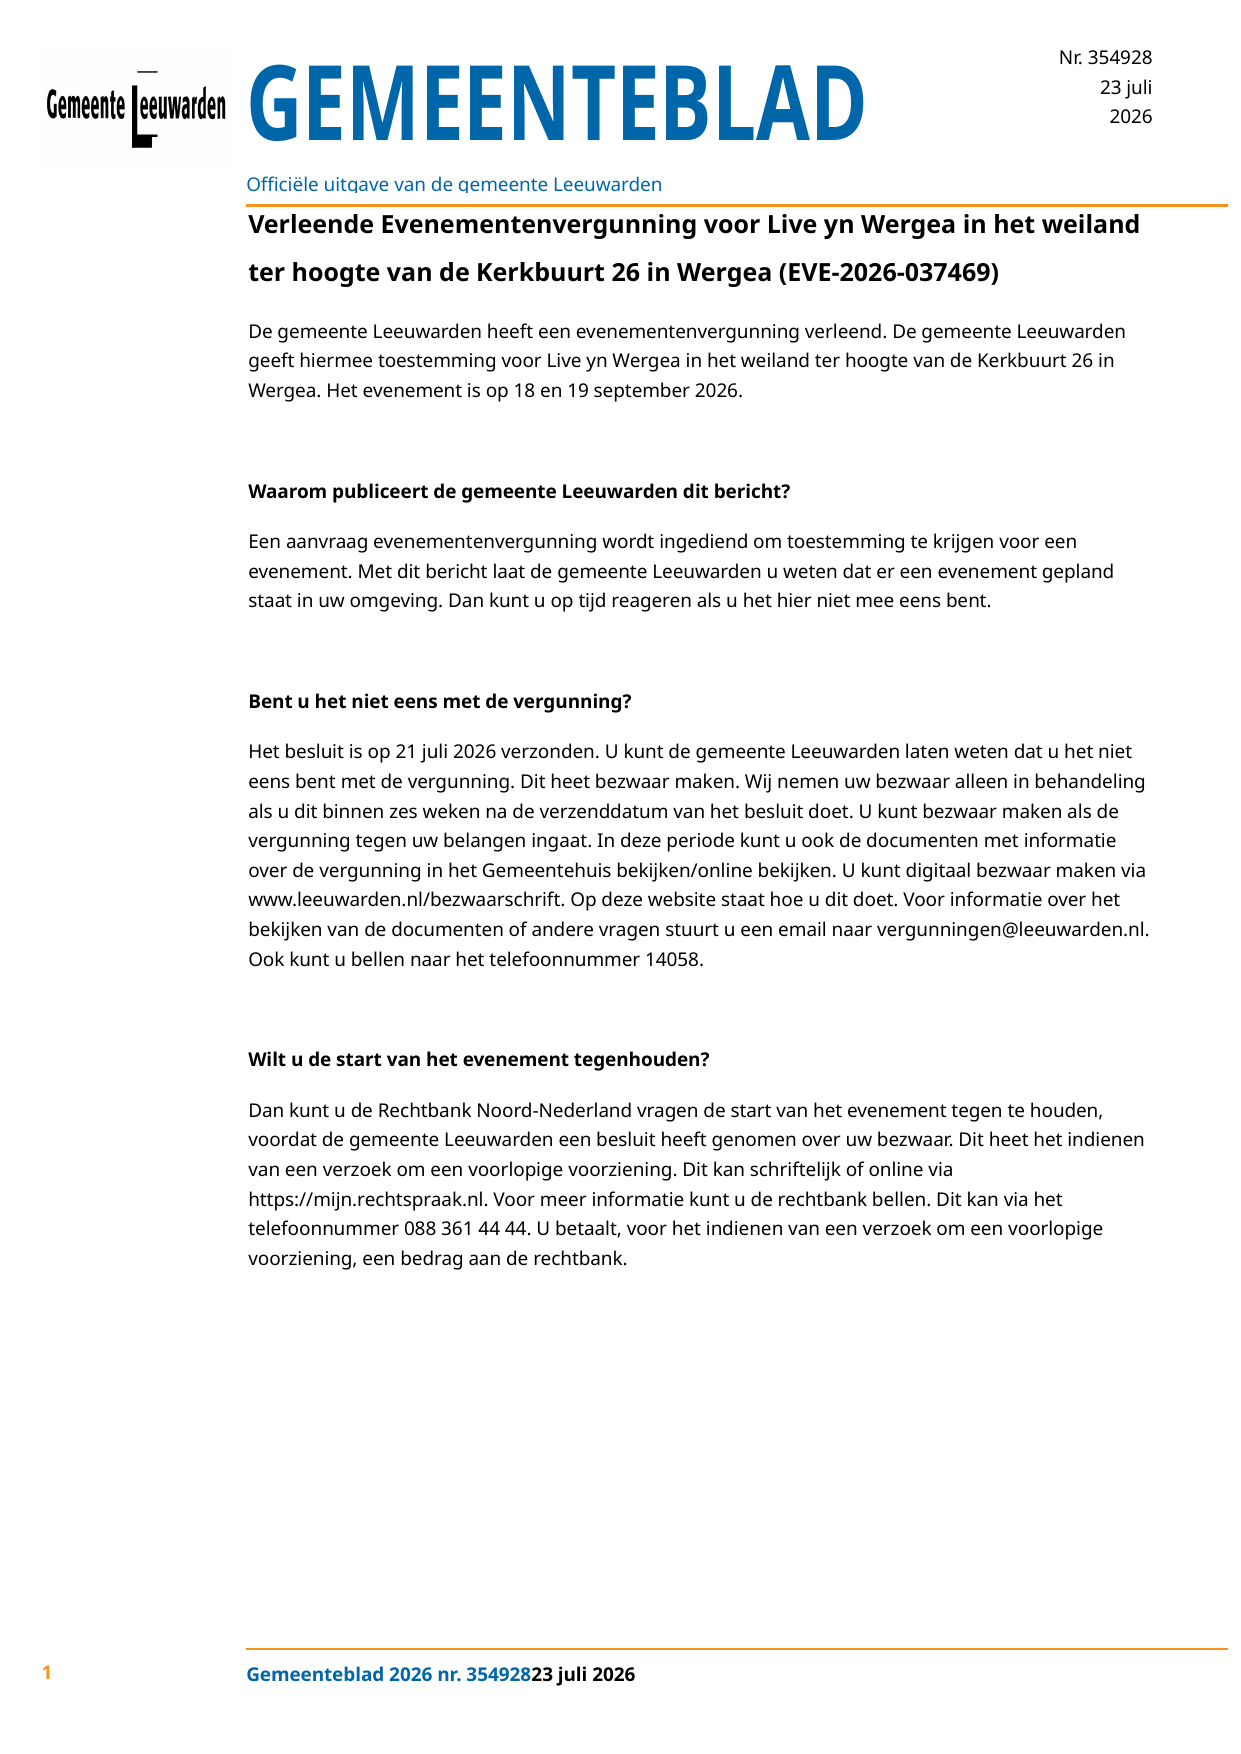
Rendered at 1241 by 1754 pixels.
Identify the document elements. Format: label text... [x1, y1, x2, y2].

text Een aanvraag evenementenvergunning wordt ingediend om toestemming te krijgen voor een evenement. Met dit bericht laat de gemeente Leeuwarden u weten dat er een evenement gepland staat in uw omgeving. Dan kunt u op tijd reageren als u het hier niet mee eens bent. [248, 528, 1152, 613]
text Wilt u de start van het evenement tegenhouden? [248, 1047, 1152, 1072]
text Dan kunt u de Rechtbank Noord-Nederland vragen de start van het evenement tegen te houden, voordat de gemeente Leeuwarden een besluit heeft genomen over uw bezwaar. Dit heet het indienen van een verzoek om een voorlopige voorziening. Dit kan schriftelijk of online via https://mijn.rechtspraak.nl. Voor meer informatie kunt u de rechtbank bellen. Dit kan via het telefoonnummer 088 361 44 44. U betaalt, voor het indienen van een verzoek om een voorlopige voorziening, een bedrag aan de rechtbank. [248, 1097, 1152, 1271]
text De gemeente Leeuwarden heeft een evenementenvergunning verleend. De gemeente Leeuwarden geeft hiermee toestemming voor Live yn Wergea in het weiland ter hoogte van de Kerkbuurt 26 in Wergea. Het evenement is op 18 en 19 september 2026. [248, 318, 1152, 403]
text Verleende Evenementenvergunning voor Live yn Wergea in het weiland ter hoogte van de Kerkbuurt 26 in Wergea (EVE-2026-037469) [248, 207, 1152, 288]
text Het besluit is op 21 juli 2026 verzonden. U kunt de gemeente Leeuwarden laten weten dat u het niet eens bent met de vergunning. Dit heet bezwaar maken. Wij nemen uw bezwaar alleen in behandeling als u dit binnen zes weken na de verzenddatum van het besluit doet. U kunt bezwaar maken als de vergunning tegen uw belangen ingaat. In deze periode kunt u ook de documenten met informatie over de vergunning in het Gemeentehuis bekijken/online bekijken. U kunt digitaal bezwaar maken via www.leeuwarden.nl/bezwaarschrift. Op deze website staat hoe u dit doet. Voor informatie over het bekijken van de documenten of andere vragen stuurt u een email naar vergunningen@leeuwarden.nl. Ook kunt u bellen naar het telefoonnummer 14058. [248, 739, 1152, 972]
text Waarom publiceert de gemeente Leeuwarden dit bericht? [248, 478, 1152, 504]
text Bent u het niet eens met de vergunning? [248, 688, 1152, 714]
picture [41, 47, 231, 172]
